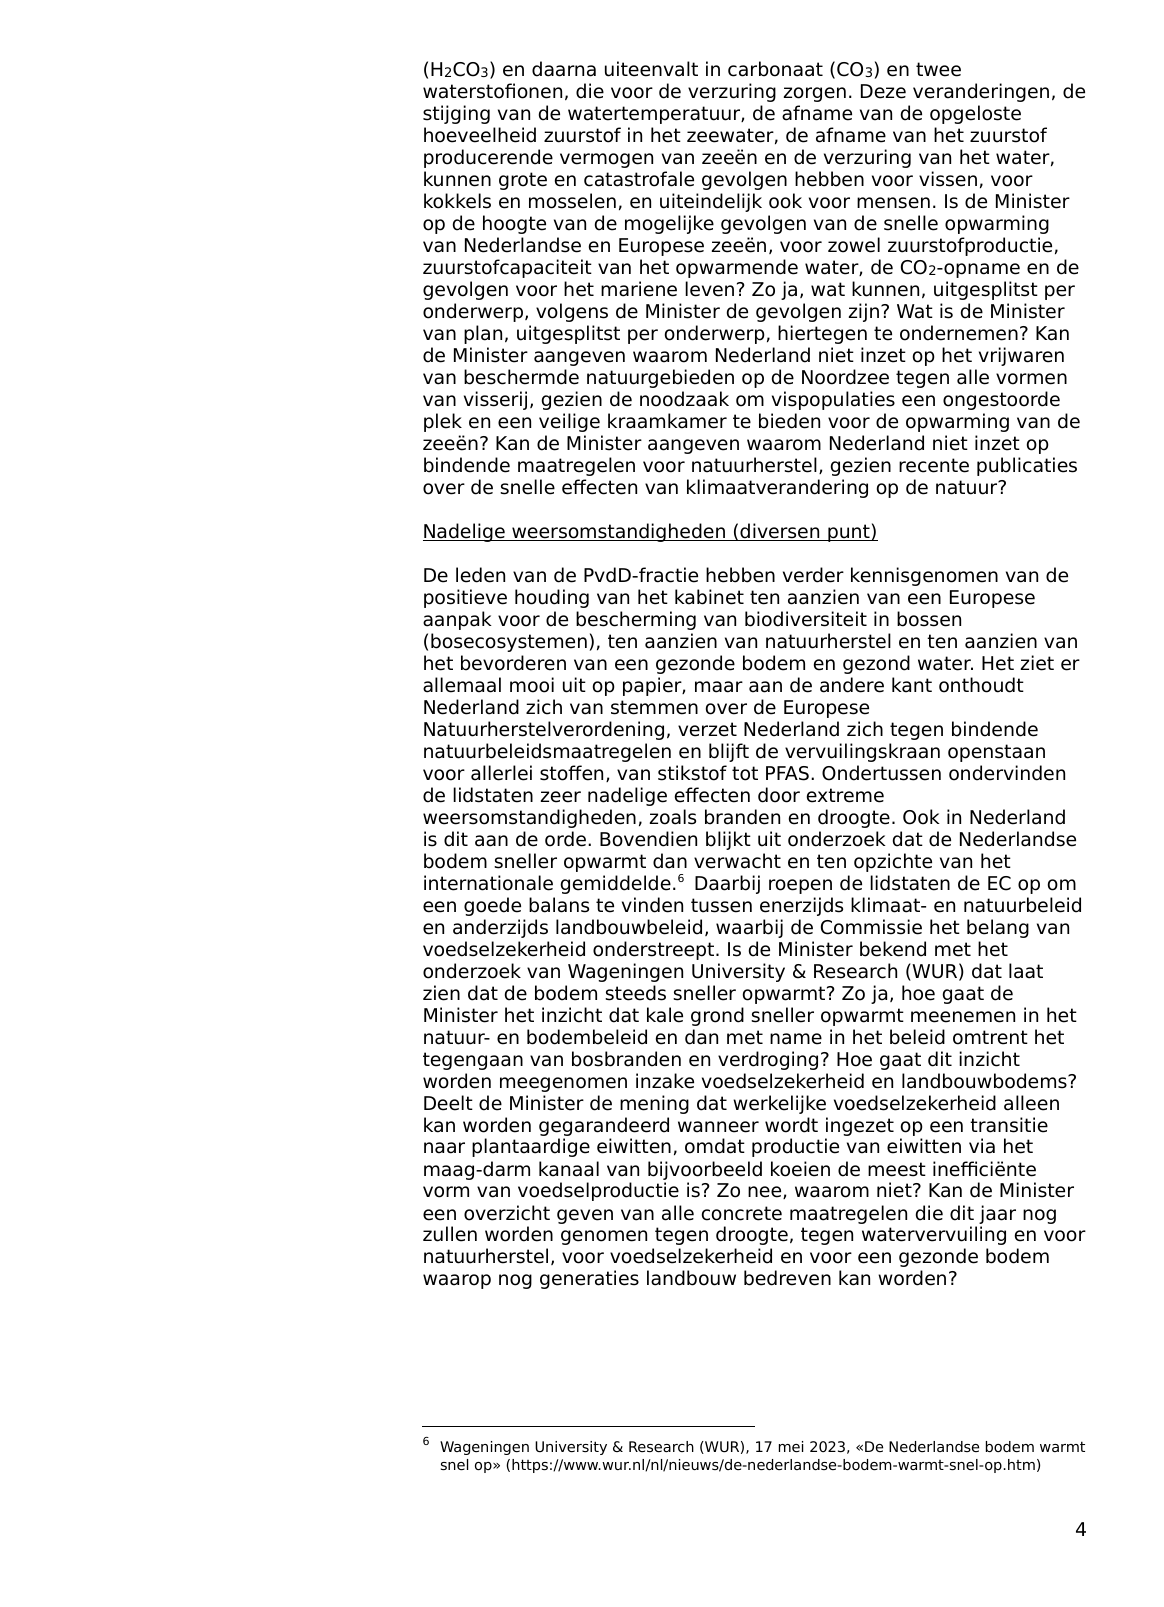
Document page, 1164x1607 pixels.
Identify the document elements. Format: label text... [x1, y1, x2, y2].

text De leden van de PvdD-fractie hebben verder kennisgenomen van de positieve houding van het kabinet ten aanzien van een Europese aanpak voor de bescherming van biodiversiteit in bossen (bosecosystemen), ten aanzien van natuurherstel en ten aanzien van het bevorderen van een gezonde bodem en gezond water. Het ziet er allemaal mooi uit op papier, maar aan de andere kant onthoudt Nederland zich van stemmen over de Europese Natuurherstelverordening, verzet Nederland zich tegen bindende natuurbeleidsmaatregelen en blijft de vervuilingskraan openstaan voor allerlei stoffen, van stikstof tot PFAS. Ondertussen ondervinden de lidstaten zeer nadelige effecten door extreme weersomstandigheden, zoals branden en droogte. Ook in Nederland is dit aan de orde. Bovendien blijkt uit onderzoek dat de Nederlandse bodem sneller opwarmt dan verwacht en ten opzichte van het internationale gemiddelde. Daarbij roepen de lidstaten de EC op om een goede balans te vinden tussen enerzijds klimaat- en natuurbeleid en anderzijds landbouwbeleid, waarbij de Commissie het belang van voedselzekerheid onderstreept. Is de Minister bekend met het onderzoek van Wageningen University & Research (WUR) dat laat zien dat de bodem steeds sneller opwarmt? Zo ja, hoe gaat de Minister het inzicht dat kale grond sneller opwarmt meenemen in het natuur- en bodembeleid en dan met name in het beleid omtrent het tegengaan van bosbranden en verdroging? Hoe gaat dit inzicht worden meegenomen inzake voedselzekerheid en landbouwbodems? Deelt de Minister de mening dat werkelijke voedselzekerheid alleen kan worden gegarandeerd wanneer wordt ingezet op een transitie naar plantaardige eiwitten, omdat productie van eiwitten via het maag-darm kanaal van bijvoorbeeld koeien de meest inefficiënte vorm van voedselproductie is? Zo nee, waarom niet? Kan de Minister een overzicht geven van alle concrete maatregelen die dit jaar nog zullen worden genomen tegen droogte, tegen watervervuiling en voor natuurherstel, voor voedselzekerheid en voor een gezonde bodem waarop nog generaties landbouw bedreven kan worden? [422, 565, 1087, 1290]
text (H2CO3) en daarna uiteenvalt in carbonaat (CO3) en twee waterstofionen, die voor de verzuring zorgen. Deze veranderingen, de stijging van de watertemperatuur, de afname van de opgeloste hoeveelheid zuurstof in het zeewater, de afname van het zuurstof producerende vermogen van zeeën en de verzuring van het water, kunnen grote en catastrofale gevolgen hebben voor vissen, voor kokkels en mosselen, en uiteindelijk ook voor mensen. Is de Minister op de hoogte van de mogelijke gevolgen van de snelle opwarming van Nederlandse en Europese zeeën, voor zowel zuurstofproductie, zuurstofcapaciteit van het opwarmende water, de CO2-opname en de gevolgen voor het mariene leven? Zo ja, wat kunnen, uitgesplitst per onderwerp, volgens de Minister de gevolgen zijn? Wat is de Minister van plan, uitgesplitst per onderwerp, hiertegen te ondernemen? Kan de Minister aangeven waarom Nederland niet inzet op het vrijwaren van beschermde natuurgebieden op de Noordzee tegen alle vormen van visserij, gezien de noodzaak om vispopulaties een ongestoorde plek en een veilige kraamkamer te bieden voor de opwarming van de zeeën? Kan de Minister aangeven waarom Nederland niet inzet op bindende maatregelen voor natuurherstel, gezien recente publicaties over de snelle effecten van klimaatverandering op de natuur? [422, 59, 1087, 499]
text Wageningen University & Research (WUR), 17 mei 2023, «De Nederlandse bodem warmt snel op» (https://www.wur.nl/nl/nieuws/de-nederlandse-bodem-warmt-snel-op.htm) [422, 1435, 1087, 1474]
subtitle Nadelige weersomstandigheden (diversen punt) [422, 521, 1087, 543]
